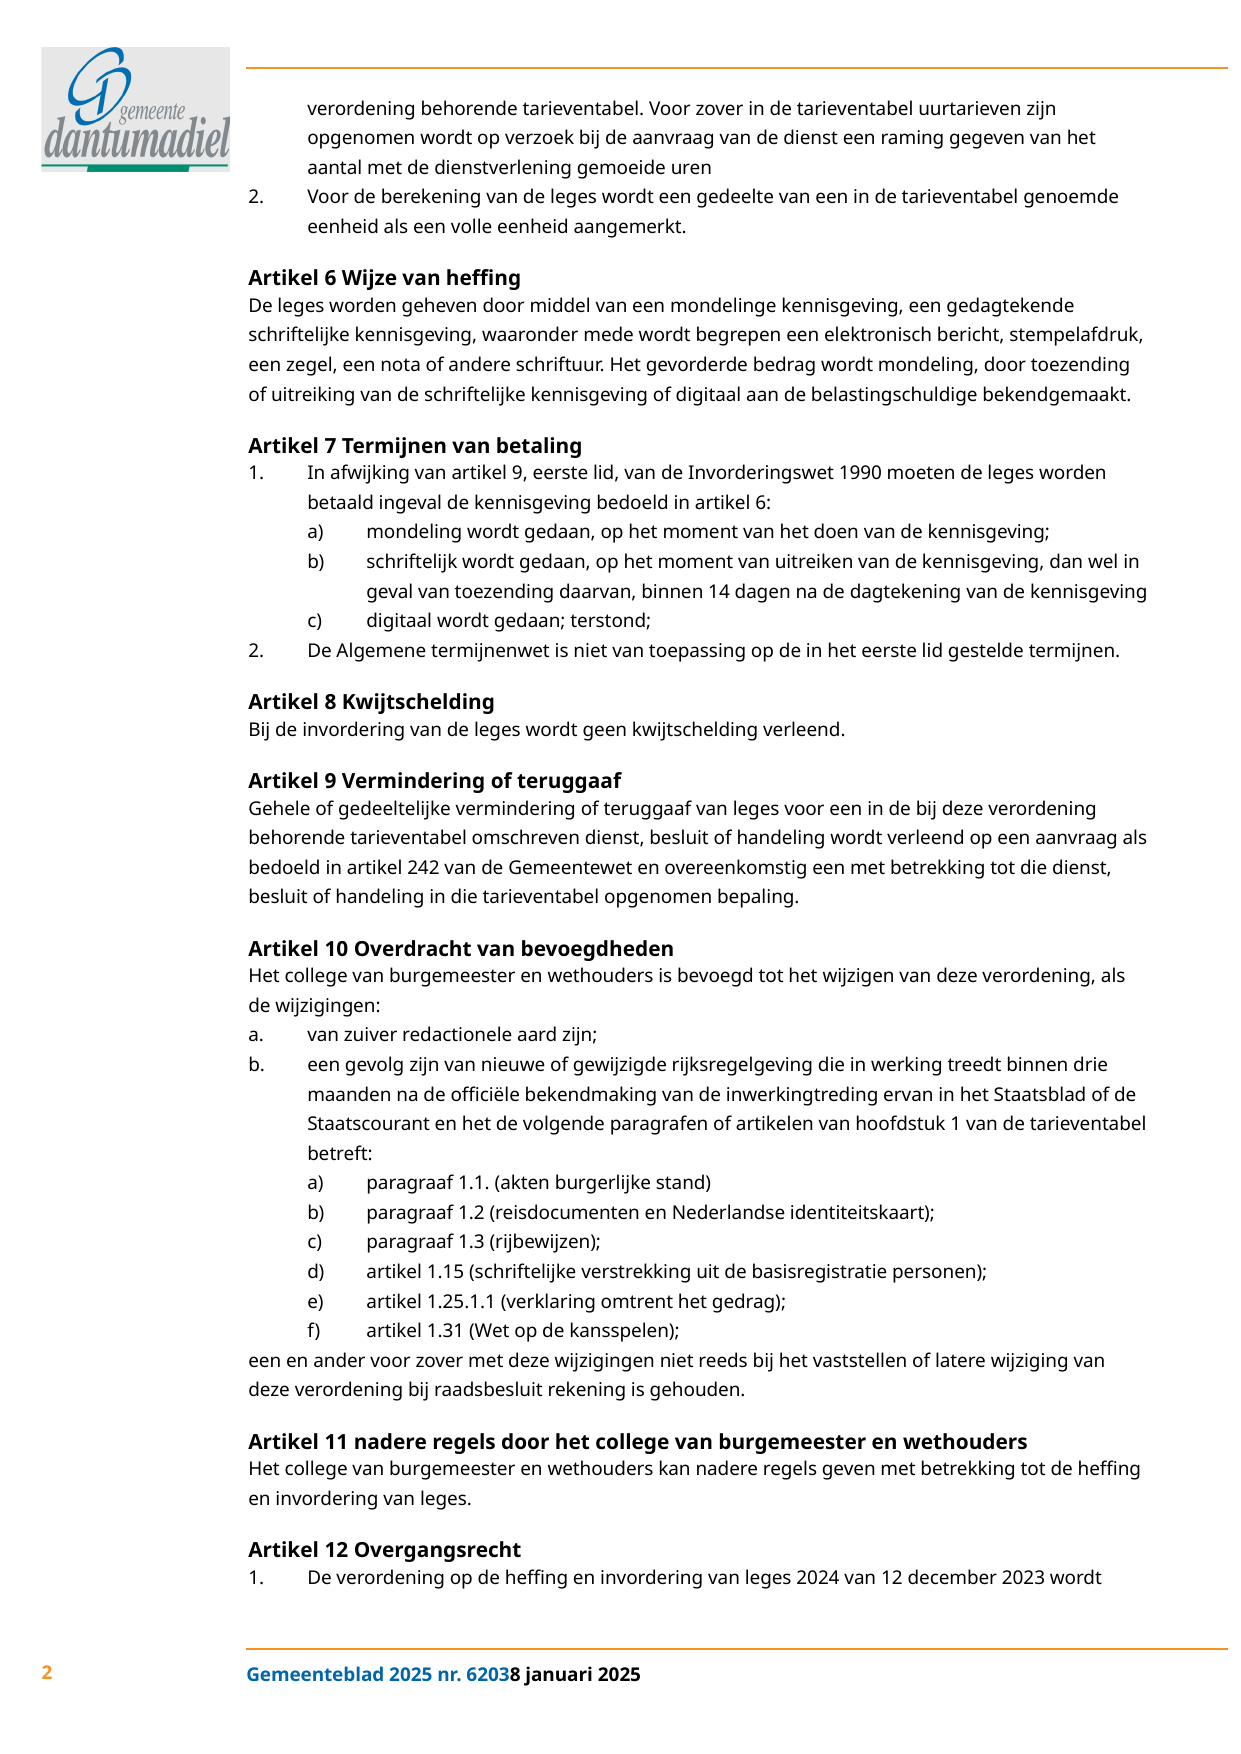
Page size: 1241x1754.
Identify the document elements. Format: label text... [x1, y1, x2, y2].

list artikel 1.25.1.1 (verklaring omtrent het gedrag); [307, 1288, 1152, 1313]
list digitaal wordt gedaan; terstond; [307, 607, 1152, 633]
list De verordening op de heffing en invordering van leges 2024 van 12 december 2023 wordt [248, 1564, 1152, 1589]
text Artikel 12 Overgangsrecht [248, 1535, 1152, 1564]
text Artikel 9 Vermindering of teruggaaf [248, 766, 1152, 795]
picture [41, 47, 231, 172]
text een en ander voor zover met deze wijzigingen niet reeds bij het vaststellen of latere wijziging van deze verordening bij raadsbesluit rekening is gehouden. [248, 1347, 1152, 1402]
list van zuiver redactionele aard zijn; [248, 1022, 1152, 1047]
list In afwijking van artikel 9, eerste lid, van de Invorderingswet 1990 moeten de leges worden betaald ingeval de kennisgeving bedoeld in artikel 6: [248, 459, 1152, 515]
text Artikel 10 Overdracht van bevoegdheden [248, 934, 1152, 962]
text Gehele of gedeeltelijke vermindering of teruggaaf van leges voor een in de bij deze verordening behorende tarieventabel omschreven dienst, besluit of handeling wordt verleend op een aanvraag als bedoeld in artikel 242 van de Gemeentewet en overeenkomstig een met betrekking tot die dienst, besluit of handeling in die tarieventabel opgenomen bepaling. [248, 795, 1152, 909]
text Artikel 8 Kwijtschelding [248, 687, 1152, 716]
text Artikel 11 nadere regels door het college van burgemeester en wethouders [248, 1427, 1152, 1455]
text Het college van burgemeester en wethouders kan nadere regels geven met betrekking tot de heffing en invordering van leges. [248, 1455, 1152, 1511]
text De leges worden geheven door middel van een mondelinge kennisgeving, een gedagtekende schriftelijke kennisgeving, waaronder mede wordt begrepen een elektronisch bericht, stempelafdruk, een zegel, een nota of andere schriftuur. Het gevorderde bedrag wordt mondeling, door toezending of uitreiking van de schriftelijke kennisgeving of digitaal aan de belastingschuldige bekendgemaakt. [248, 292, 1152, 406]
list schriftelijk wordt gedaan, op het moment van uitreiken van de kennisgeving, dan wel in geval van toezending daarvan, binnen 14 dagen na de dagtekening van de kennisgeving [307, 548, 1152, 604]
list een gevolg zijn van nieuwe of gewijzigde rijksregelgeving die in werking treedt binnen drie maanden na de officiële bekendmaking van de inwerkingtreding ervan in het Staatsblad of de Staatscourant en het de volgende paragrafen of artikelen van hoofdstuk 1 van de tarieventabel betreft: [248, 1051, 1152, 1166]
list verordening behorende tarieventabel. Voor zover in de tarieventabel uurtarieven zijn opgenomen wordt op verzoek bij de aanvraag van de dienst een raming gegeven van het aantal met de dienstverlening gemoeide uren [248, 95, 1152, 180]
text Artikel 7 Termijnen van betaling [248, 431, 1152, 459]
text Artikel 6 Wijze van heffing [248, 263, 1152, 292]
list paragraaf 1.3 (rijbewijzen); [307, 1229, 1152, 1254]
list artikel 1.15 (schriftelijke verstrekking uit de basisregistratie personen); [307, 1258, 1152, 1284]
list mondeling wordt gedaan, op het moment van het doen van de kennisgeving; [307, 519, 1152, 544]
list De Algemene termijnenwet is niet van toepassing op de in het eerste lid gestelde termijnen. [248, 637, 1152, 663]
text Het college van burgemeester en wethouders is bevoegd tot het wijzigen van deze verordening, als de wijzigingen: [248, 962, 1152, 1018]
list paragraaf 1.2 (reisdocumenten en Nederlandse identiteitskaart); [307, 1199, 1152, 1225]
list artikel 1.31 (Wet op de kansspelen); [307, 1317, 1152, 1343]
list paragraaf 1.1. (akten burgerlijke stand) [307, 1169, 1152, 1195]
list Voor de berekening van de leges wordt een gedeelte van een in de tarieventabel genoemde eenheid als een volle eenheid aangemerkt. [248, 183, 1152, 239]
text Bij de invordering van de leges wordt geen kwijtschelding verleend. [248, 716, 1152, 742]
